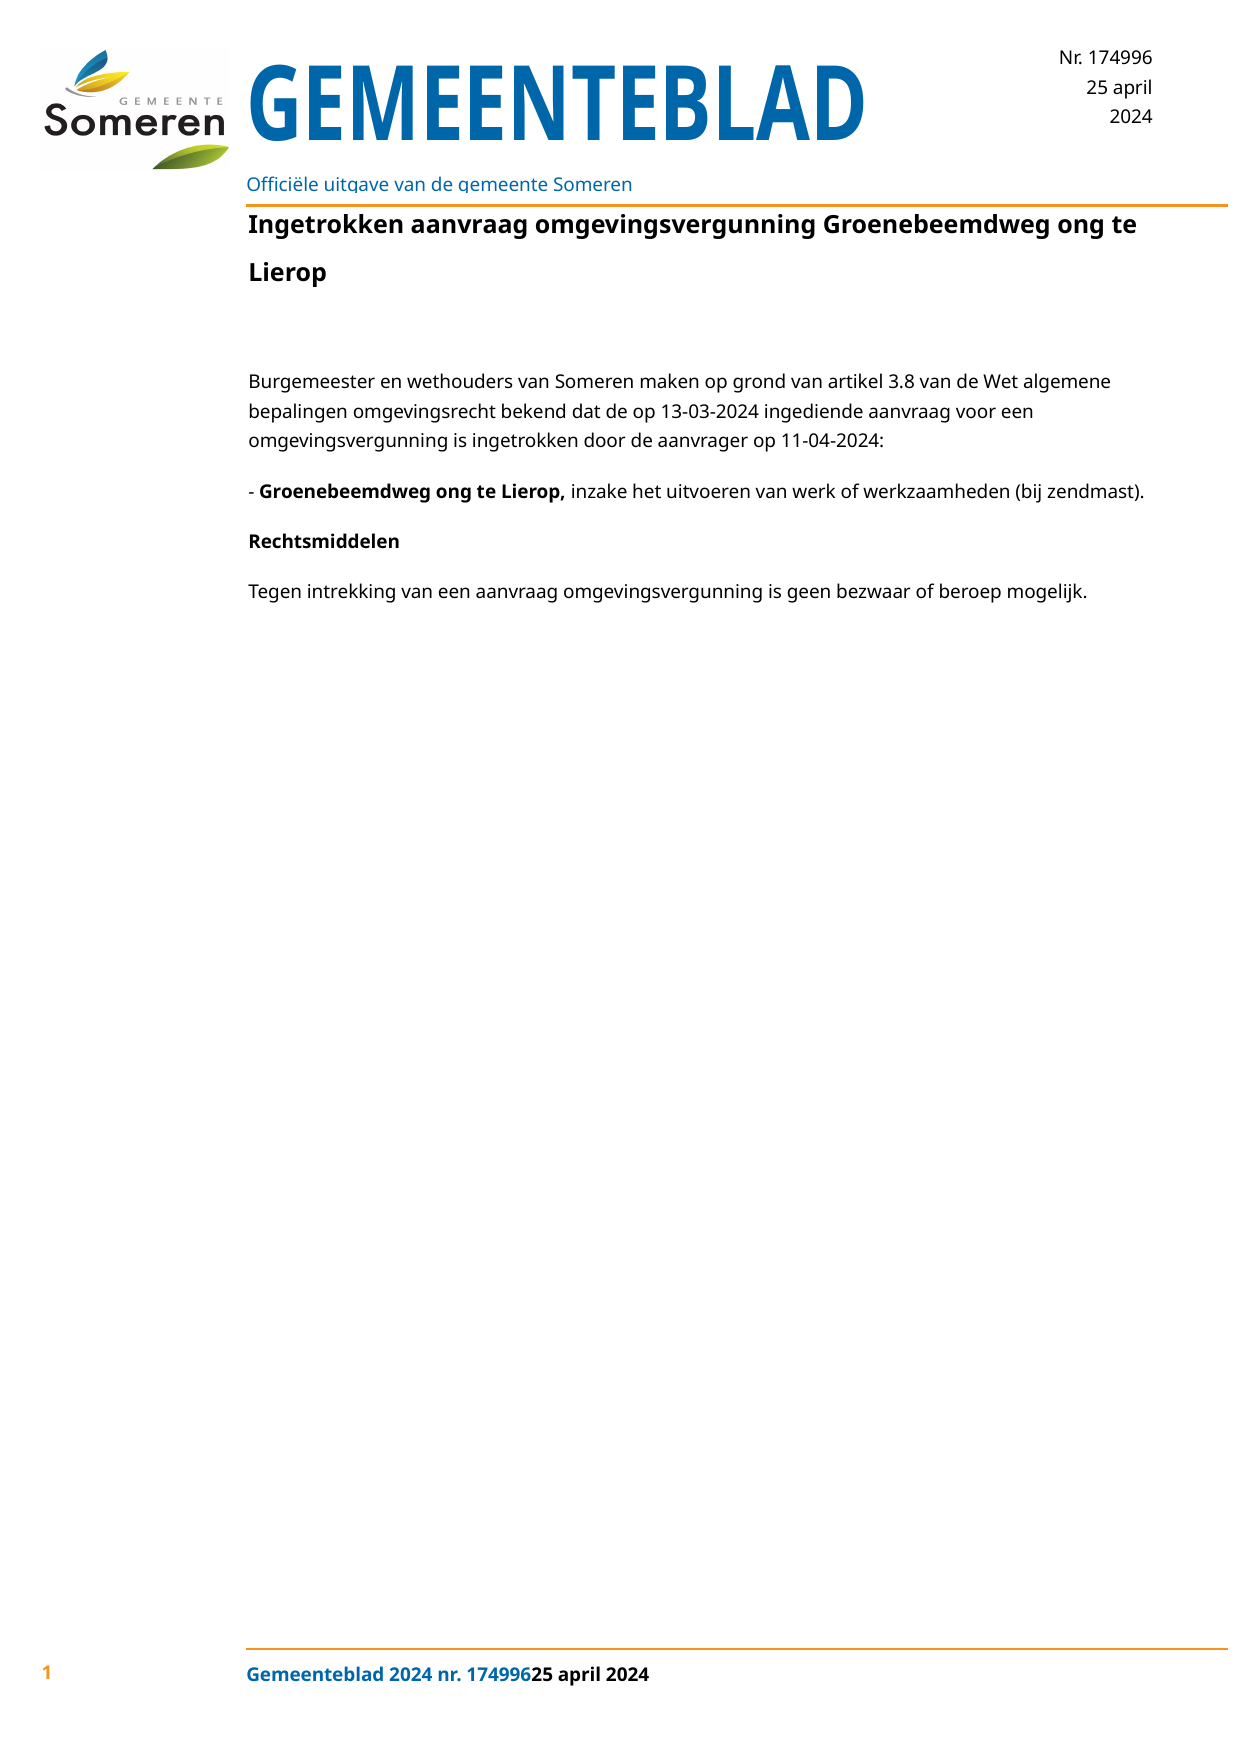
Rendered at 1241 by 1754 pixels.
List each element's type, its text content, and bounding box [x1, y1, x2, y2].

text Burgemeester en wethouders van Someren maken op grond van artikel 3.8 van de Wet algemene bepalingen omgevingsrecht bekend dat de op 13-03-2024 ingediende aanvraag voor een omgevingsvergunning is ingetrokken door de aanvrager op 11-04-2024: [248, 368, 1152, 453]
text Rechtsmiddelen [248, 528, 1152, 554]
text Ingetrokken aanvraag omgevingsvergunning Groenebeemdweg ong te Lierop [248, 207, 1152, 288]
picture [41, 47, 231, 172]
text Tegen intrekking van een aanvraag omgevingsvergunning is geen bezwaar of beroep mogelijk. [248, 579, 1152, 604]
text - Groenebeemdweg ong te Lierop, inzake het uitvoeren van werk of werkzaamheden (bij zendmast). [248, 478, 1152, 504]
